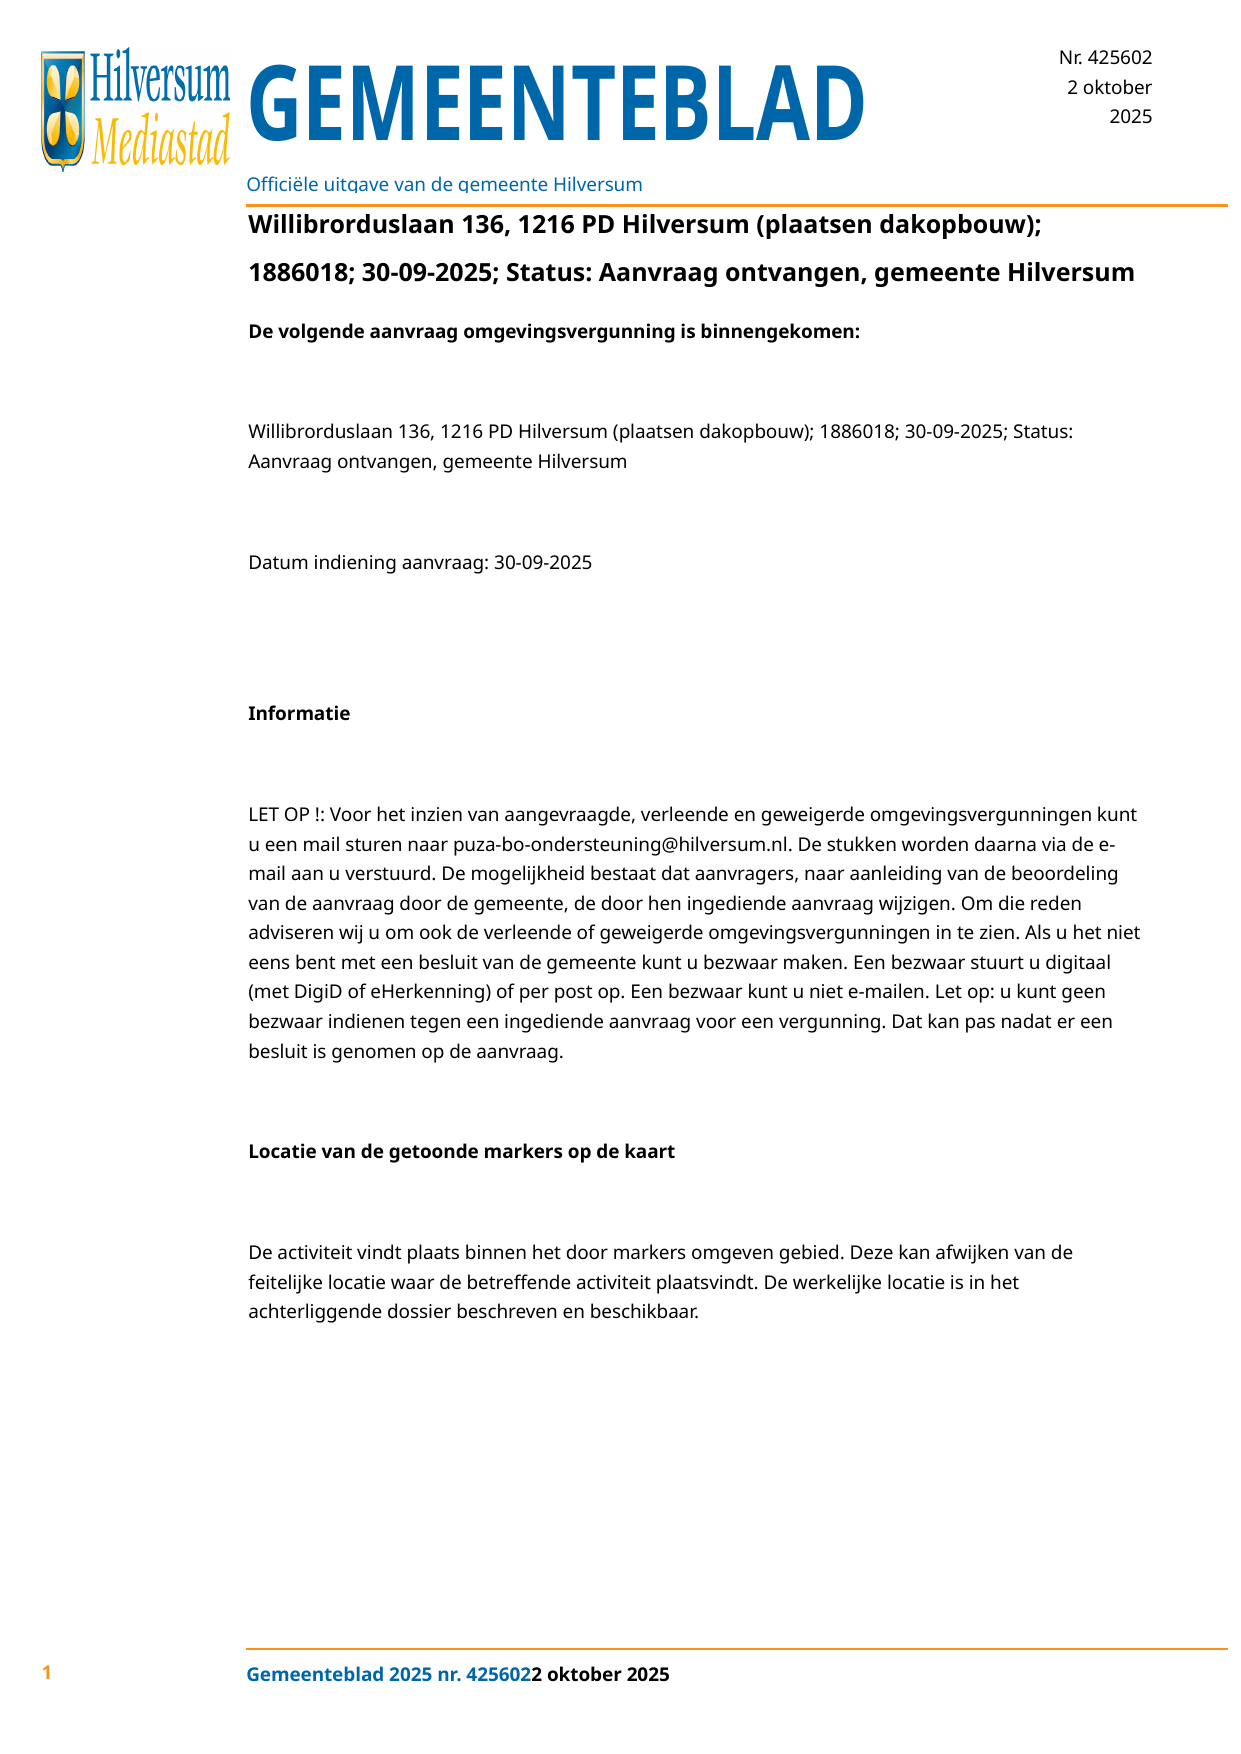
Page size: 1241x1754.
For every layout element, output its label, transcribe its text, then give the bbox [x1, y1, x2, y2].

text Locatie van de getoonde markers op de kaart [248, 1139, 1152, 1164]
text Willibrorduslaan 136, 1216 PD Hilversum (plaatsen dakopbouw); 1886018; 30-09-2025; Status: Aanvraag ontvangen, gemeente Hilversum [248, 419, 1152, 474]
text De volgende aanvraag omgevingsvergunning is binnengekomen: [248, 318, 1152, 344]
text LET OP !: Voor het inzien van aangevraagde, verleende en geweigerde omgevingsvergunningen kunt u een mail sturen naar puza-bo-ondersteuning@hilversum.nl. De stukken worden daarna via de e-mail aan u verstuurd. De mogelijkheid bestaat dat aanvragers, naar aanleiding van de beoordeling van de aanvraag door de gemeente, de door hen ingediende aanvraag wijzigen. Om die reden adviseren wij u om ook de verleende of geweigerde omgevingsvergunningen in te zien. Als u het niet eens bent met een besluit van de gemeente kunt u bezwaar maken. Een bezwaar stuurt u digitaal (met DigiD of eHerkenning) of per post op. Een bezwaar kunt u niet e-mailen. Let op: u kunt geen bezwaar indienen tegen een ingediende aanvraag voor een vergunning. Dat kan pas nadat er een besluit is genomen op de aanvraag. [248, 801, 1152, 1064]
text Informatie [248, 700, 1152, 726]
text Datum indiening aanvraag: 30-09-2025 [248, 549, 1152, 575]
text Willibrorduslaan 136, 1216 PD Hilversum (plaatsen dakopbouw); 1886018; 30-09-2025; Status: Aanvraag ontvangen, gemeente Hilversum [248, 207, 1152, 288]
picture [41, 47, 231, 172]
text De activiteit vindt plaats binnen het door markers omgeven gebied. Deze kan afwijken van de feitelijke locatie waar de betreffende activiteit plaatsvindt. De werkelijke locatie is in het achterliggende dossier beschreven en beschikbaar. [248, 1239, 1152, 1324]
